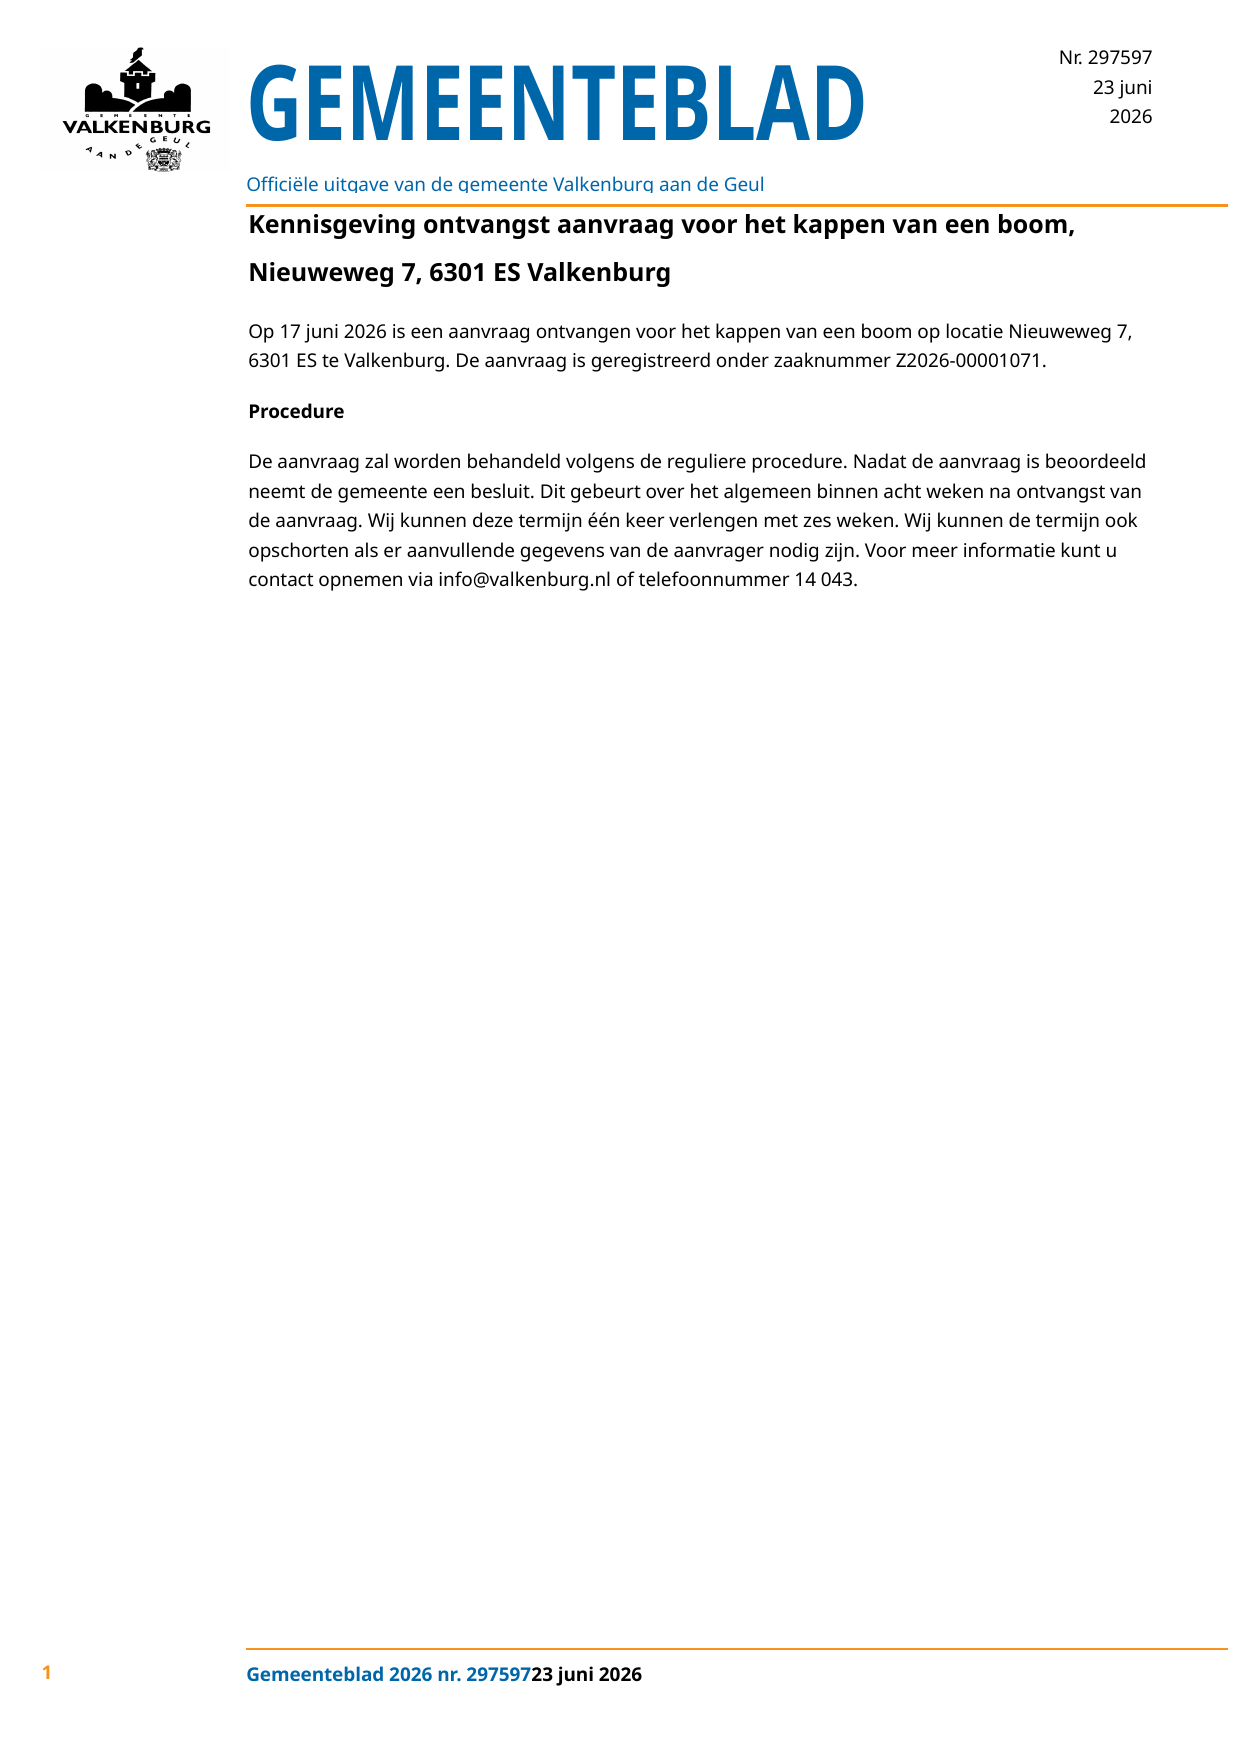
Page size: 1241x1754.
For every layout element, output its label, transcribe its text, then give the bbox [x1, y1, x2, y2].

text Kennisgeving ontvangst aanvraag voor het kappen van een boom, Nieuweweg 7, 6301 ES Valkenburg [248, 207, 1152, 288]
text Op 17 juni 2026 is een aanvraag ontvangen voor het kappen van een boom op locatie Nieuweweg 7, 6301 ES te Valkenburg. De aanvraag is geregistreerd onder zaaknummer Z2026-00001071. [248, 318, 1152, 373]
text De aanvraag zal worden behandeld volgens de reguliere procedure. Nadat de aanvraag is beoordeeld neemt de gemeente een besluit. Dit gebeurt over het algemeen binnen acht weken na ontvangst van de aanvraag. Wij kunnen deze termijn één keer verlengen met zes weken. Wij kunnen de termijn ook opschorten als er aanvullende gegevens van de aanvrager nodig zijn. Voor meer informatie kunt u contact opnemen via info@valkenburg.nl of telefoonnummer 14 043. [248, 448, 1152, 592]
picture [41, 47, 231, 172]
text Procedure [248, 398, 1152, 424]
